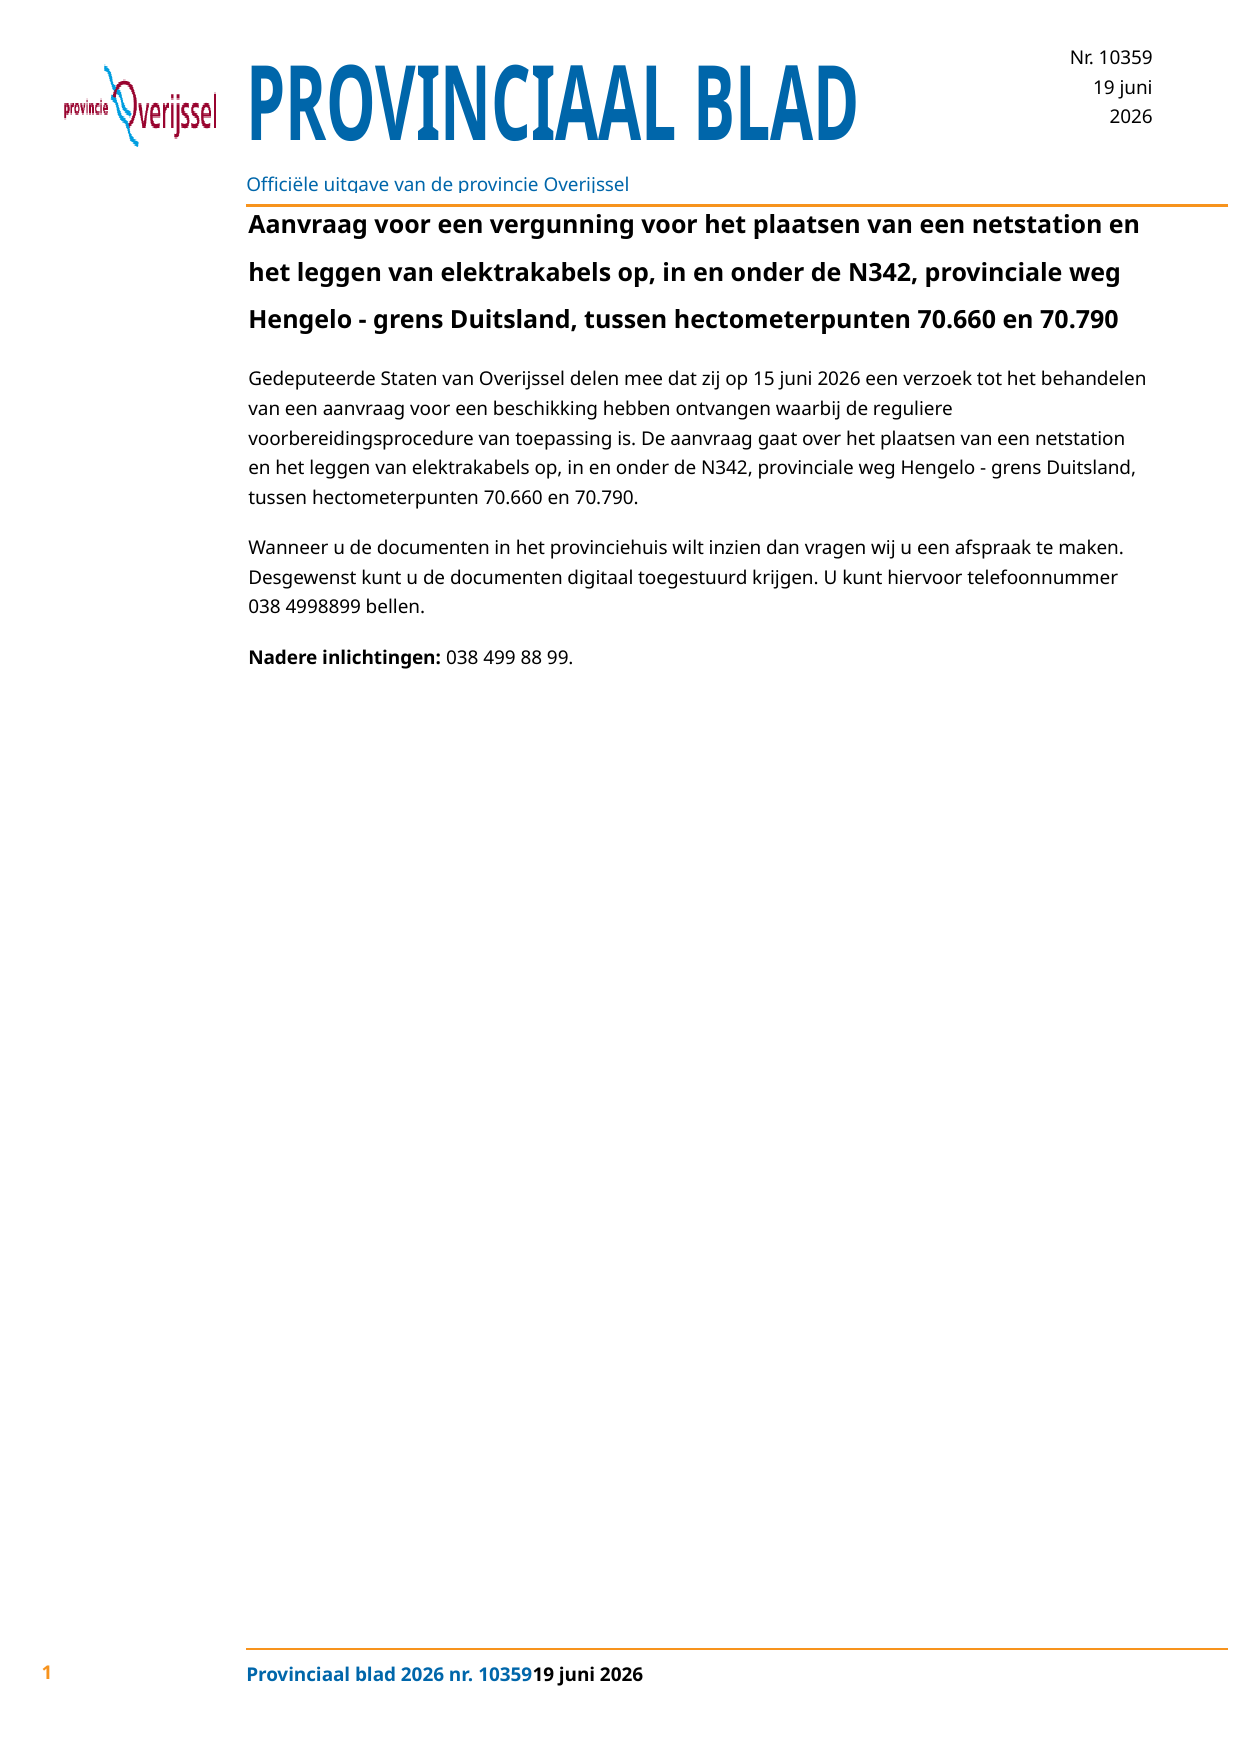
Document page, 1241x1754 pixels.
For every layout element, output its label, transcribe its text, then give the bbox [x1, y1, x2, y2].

text Gedeputeerde Staten van Overijssel delen mee dat zij op 15 juni 2026 een verzoek tot het behandelen van een aanvraag voor een beschikking hebben ontvangen waarbij de reguliere voorbereidingsprocedure van toepassing is. De aanvraag gaat over het plaatsen van een netstation en het leggen van elektrakabels op, in en onder de N342, provinciale weg Hengelo - grens Duitsland, tussen hectometerpunten 70.660 en 70.790. [248, 366, 1152, 509]
text Wanneer u de documenten in het provinciehuis wilt inzien dan vragen wij u een afspraak te maken. Desgewenst kunt u de documenten digitaal toegestuurd krijgen. U kunt hiervoor telefoonnummer 038 4998899 bellen. [248, 534, 1152, 619]
text Nadere inlichtingen: 038 499 88 99. [248, 644, 1152, 669]
picture [41, 47, 231, 172]
text Aanvraag voor een vergunning voor het plaatsen van een netstation en het leggen van elektrakabels op, in en onder de N342, provinciale weg Hengelo - grens Duitsland, tussen hectometerpunten 70.660 en 70.790 [248, 207, 1152, 336]
